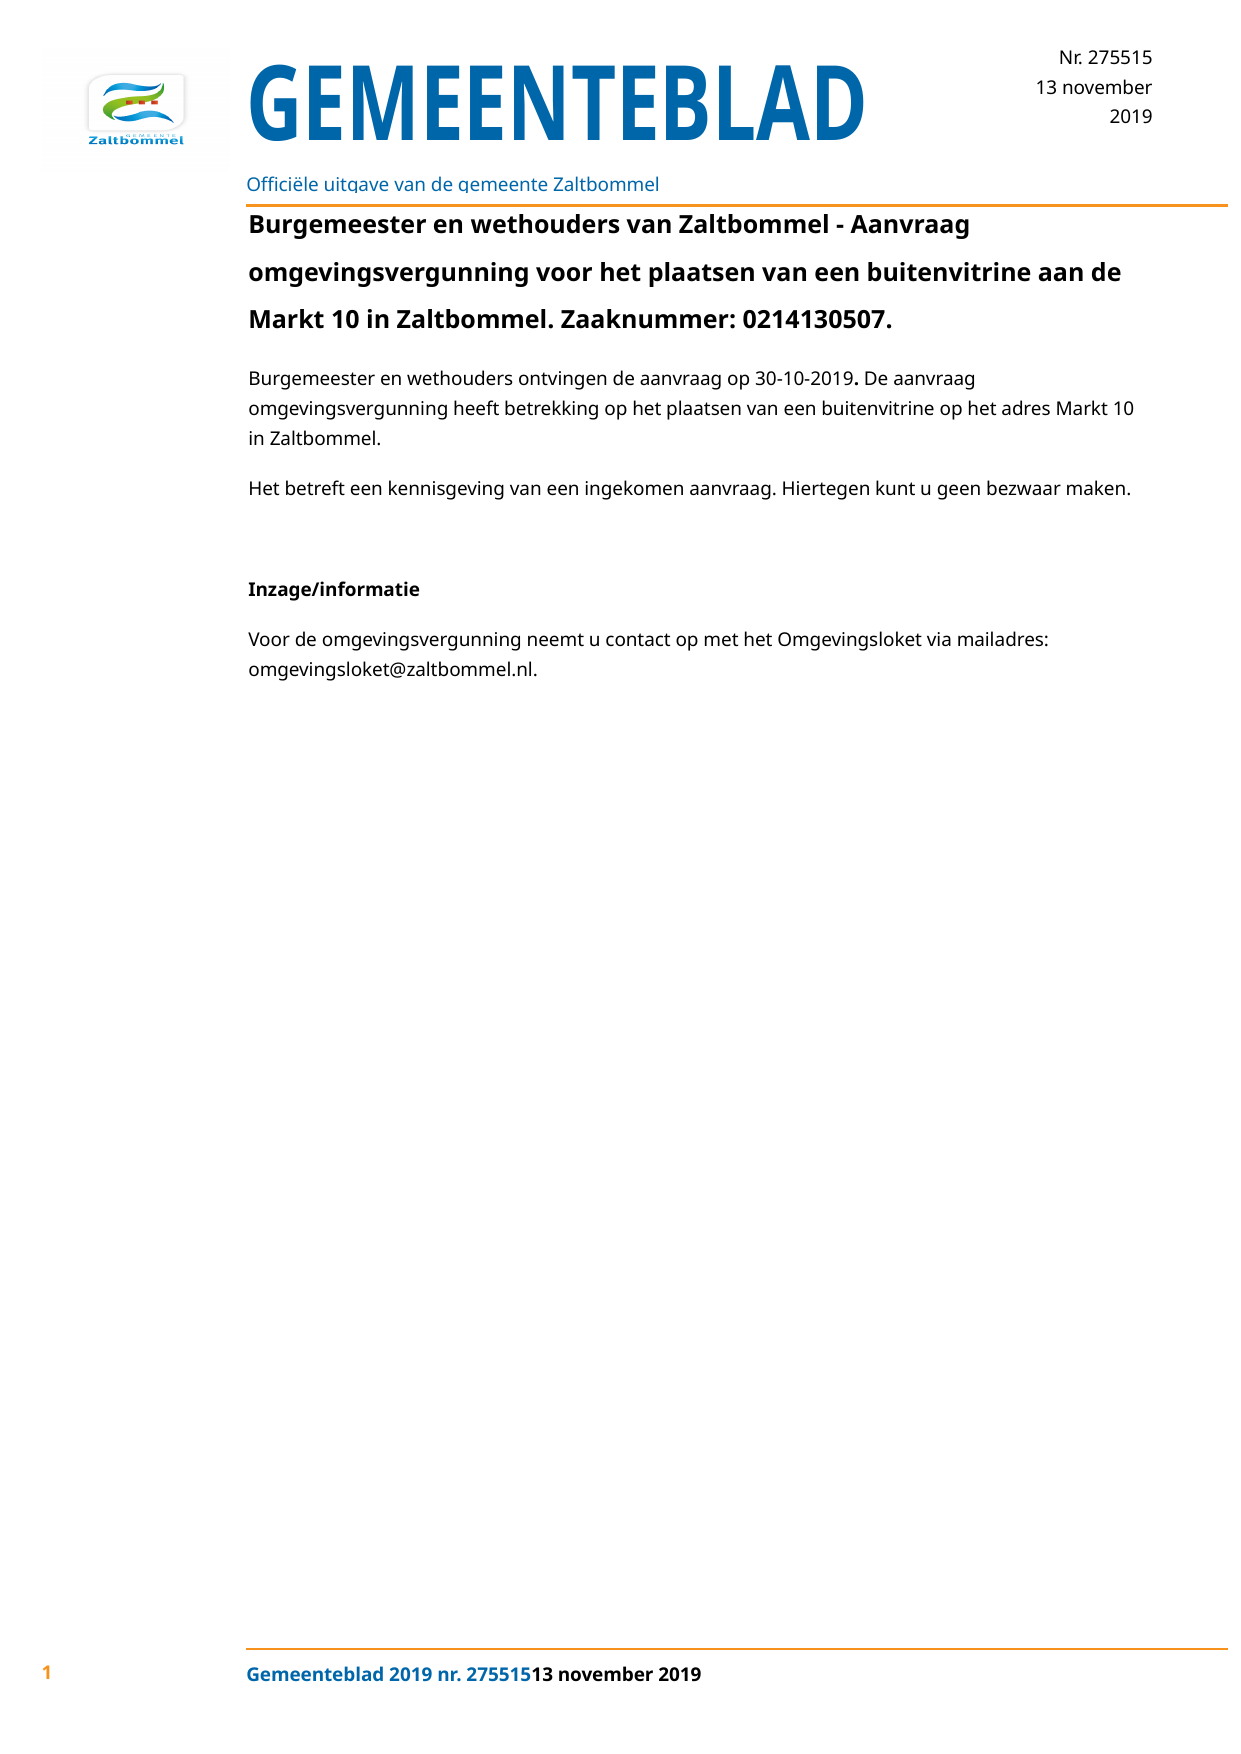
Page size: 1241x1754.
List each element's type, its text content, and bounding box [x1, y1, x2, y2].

picture [41, 47, 231, 172]
text Burgemeester en wethouders ontvingen de aanvraag op 30-10-2019. De aanvraag omgevingsvergunning heeft betrekking op het plaatsen van een buitenvitrine op het adres Markt 10 in Zaltbommel. [248, 366, 1152, 450]
text Het betreft een kennisgeving van een ingekomen aanvraag. Hiertegen kunt u geen bezwaar maken. [248, 475, 1152, 501]
text Burgemeester en wethouders van Zaltbommel - Aanvraag omgevingsvergunning voor het plaatsen van een buitenvitrine aan de Markt 10 in Zaltbommel. Zaaknummer: 0214130507. [248, 207, 1152, 336]
text Voor de omgevingsvergunning neemt u contact op met het Omgevingsloket via mailadres: omgevingsloket@zaltbommel.nl. [248, 626, 1152, 682]
text Inzage/informatie [248, 576, 1152, 602]
